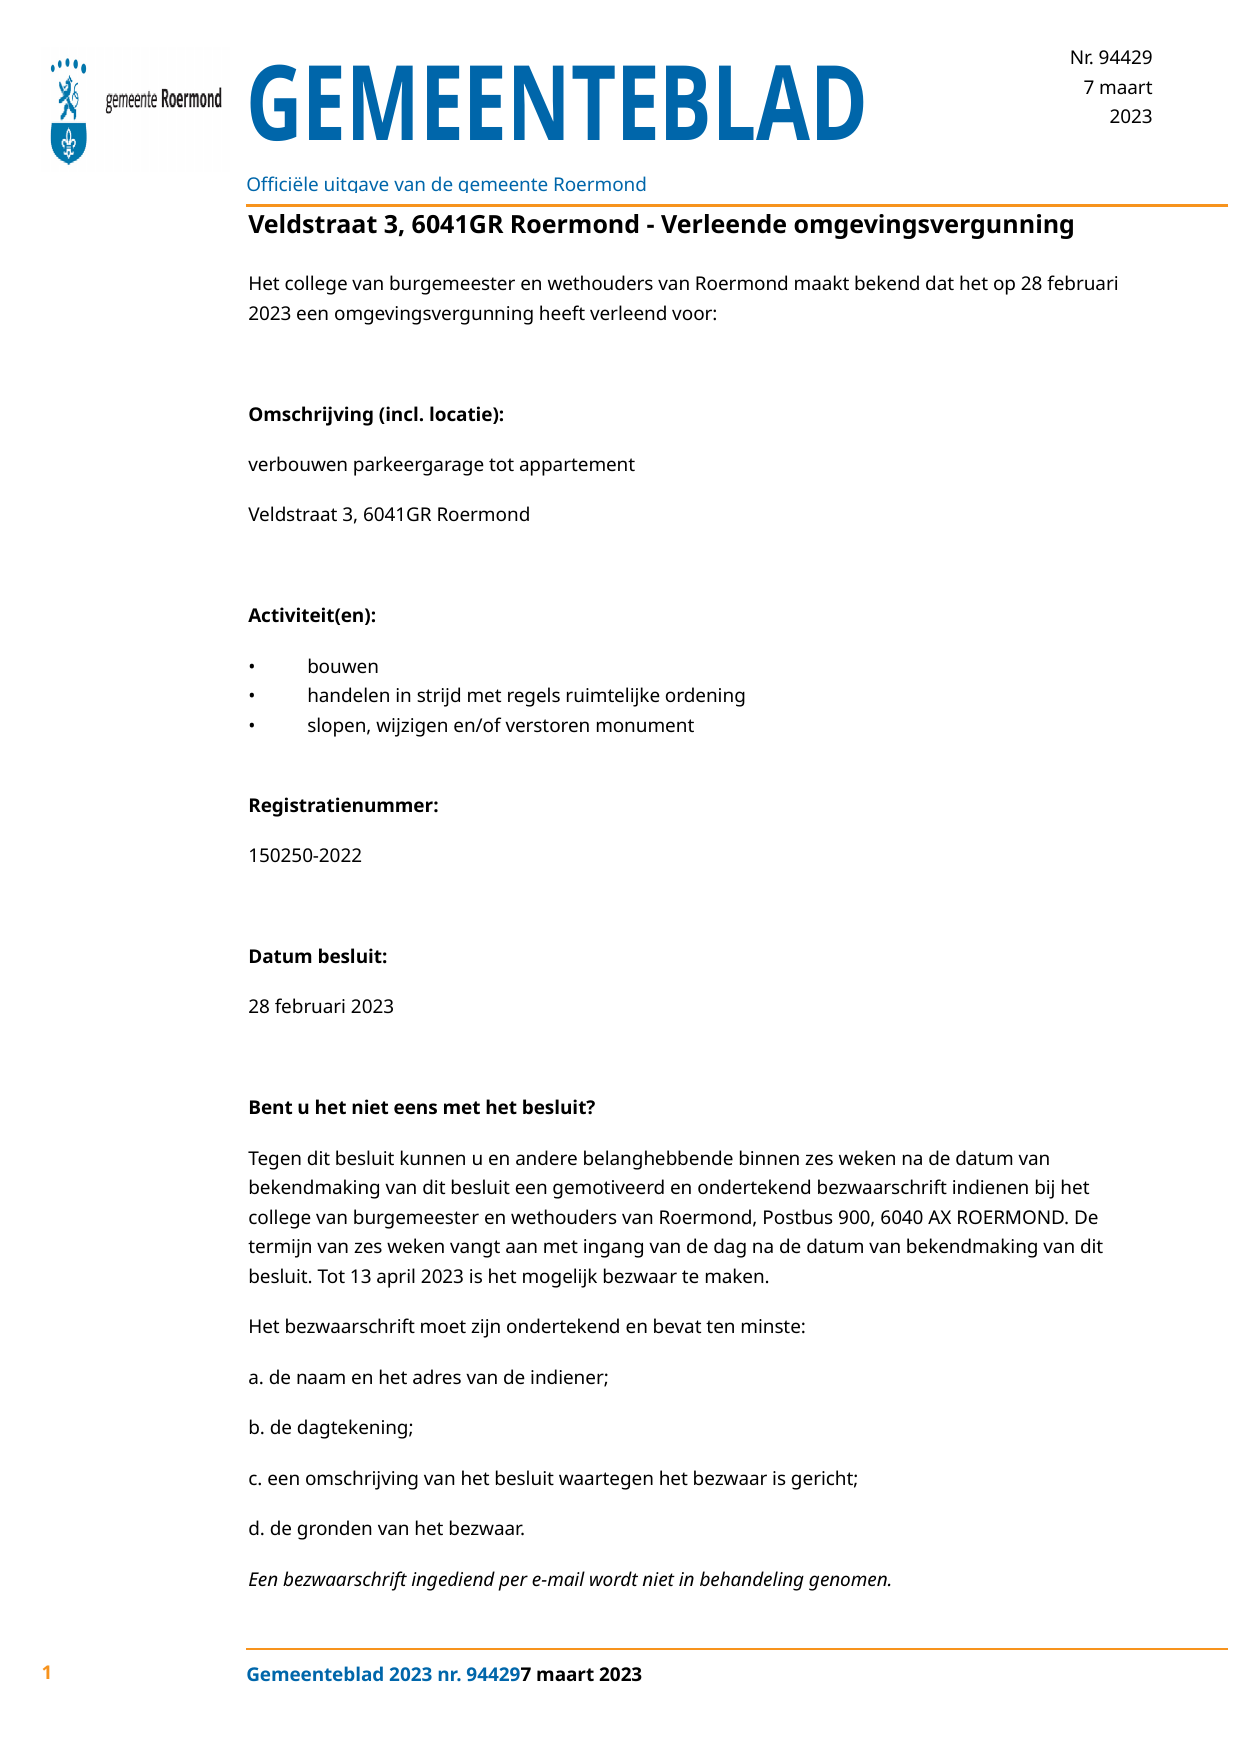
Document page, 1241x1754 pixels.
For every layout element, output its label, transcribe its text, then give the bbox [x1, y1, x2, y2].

text c. een omschrijving van het besluit waartegen het bezwaar is gericht; [248, 1465, 1152, 1491]
text Het bezwaarschrift moet zijn ondertekend en bevat ten minste: [248, 1314, 1152, 1339]
picture [41, 47, 231, 172]
list handelen in strijd met regels ruimtelijke ordening [248, 682, 1152, 708]
text Het college van burgemeester en wethouders van Roermond maakt bekend dat het op 28 februari 2023 een omgevingsvergunning heeft verleend voor: [248, 270, 1152, 326]
text Registratienummer: [248, 792, 1152, 818]
text verbouwen parkeergarage tot appartement [248, 451, 1152, 477]
text Activiteit(en): [248, 602, 1152, 628]
text Tegen dit besluit kunnen u en andere belanghebbende binnen zes weken na de datum van bekendmaking van dit besluit een gemotiveerd en ondertekend bezwaarschrift indienen bij het college van burgemeester en wethouders van Roermond, Postbus 900, 6040 AX ROERMOND. De termijn van zes weken vangt aan met ingang van de dag na de datum van bekendmaking van dit besluit. Tot 13 april 2023 is het mogelijk bezwaar te maken. [248, 1145, 1152, 1289]
text Een bezwaarschrift ingediend per e-mail wordt niet in behandeling genomen. [248, 1566, 1152, 1591]
text Datum besluit: [248, 943, 1152, 969]
text b. de dagtekening; [248, 1414, 1152, 1440]
text Veldstraat 3, 6041GR Roermond - Verleende omgevingsvergunning [248, 207, 1152, 241]
text Omschrijving (incl. locatie): [248, 401, 1152, 426]
list bouwen [248, 653, 1152, 678]
list slopen, wijzigen en/of verstoren monument [248, 712, 1152, 738]
text d. de gronden van het bezwaar. [248, 1515, 1152, 1541]
text 28 februari 2023 [248, 994, 1152, 1019]
text Bent u het niet eens met het besluit? [248, 1094, 1152, 1120]
text a. de naam en het adres van de indiener; [248, 1364, 1152, 1390]
text 150250-2022 [248, 842, 1152, 868]
text Veldstraat 3, 6041GR Roermond [248, 502, 1152, 527]
